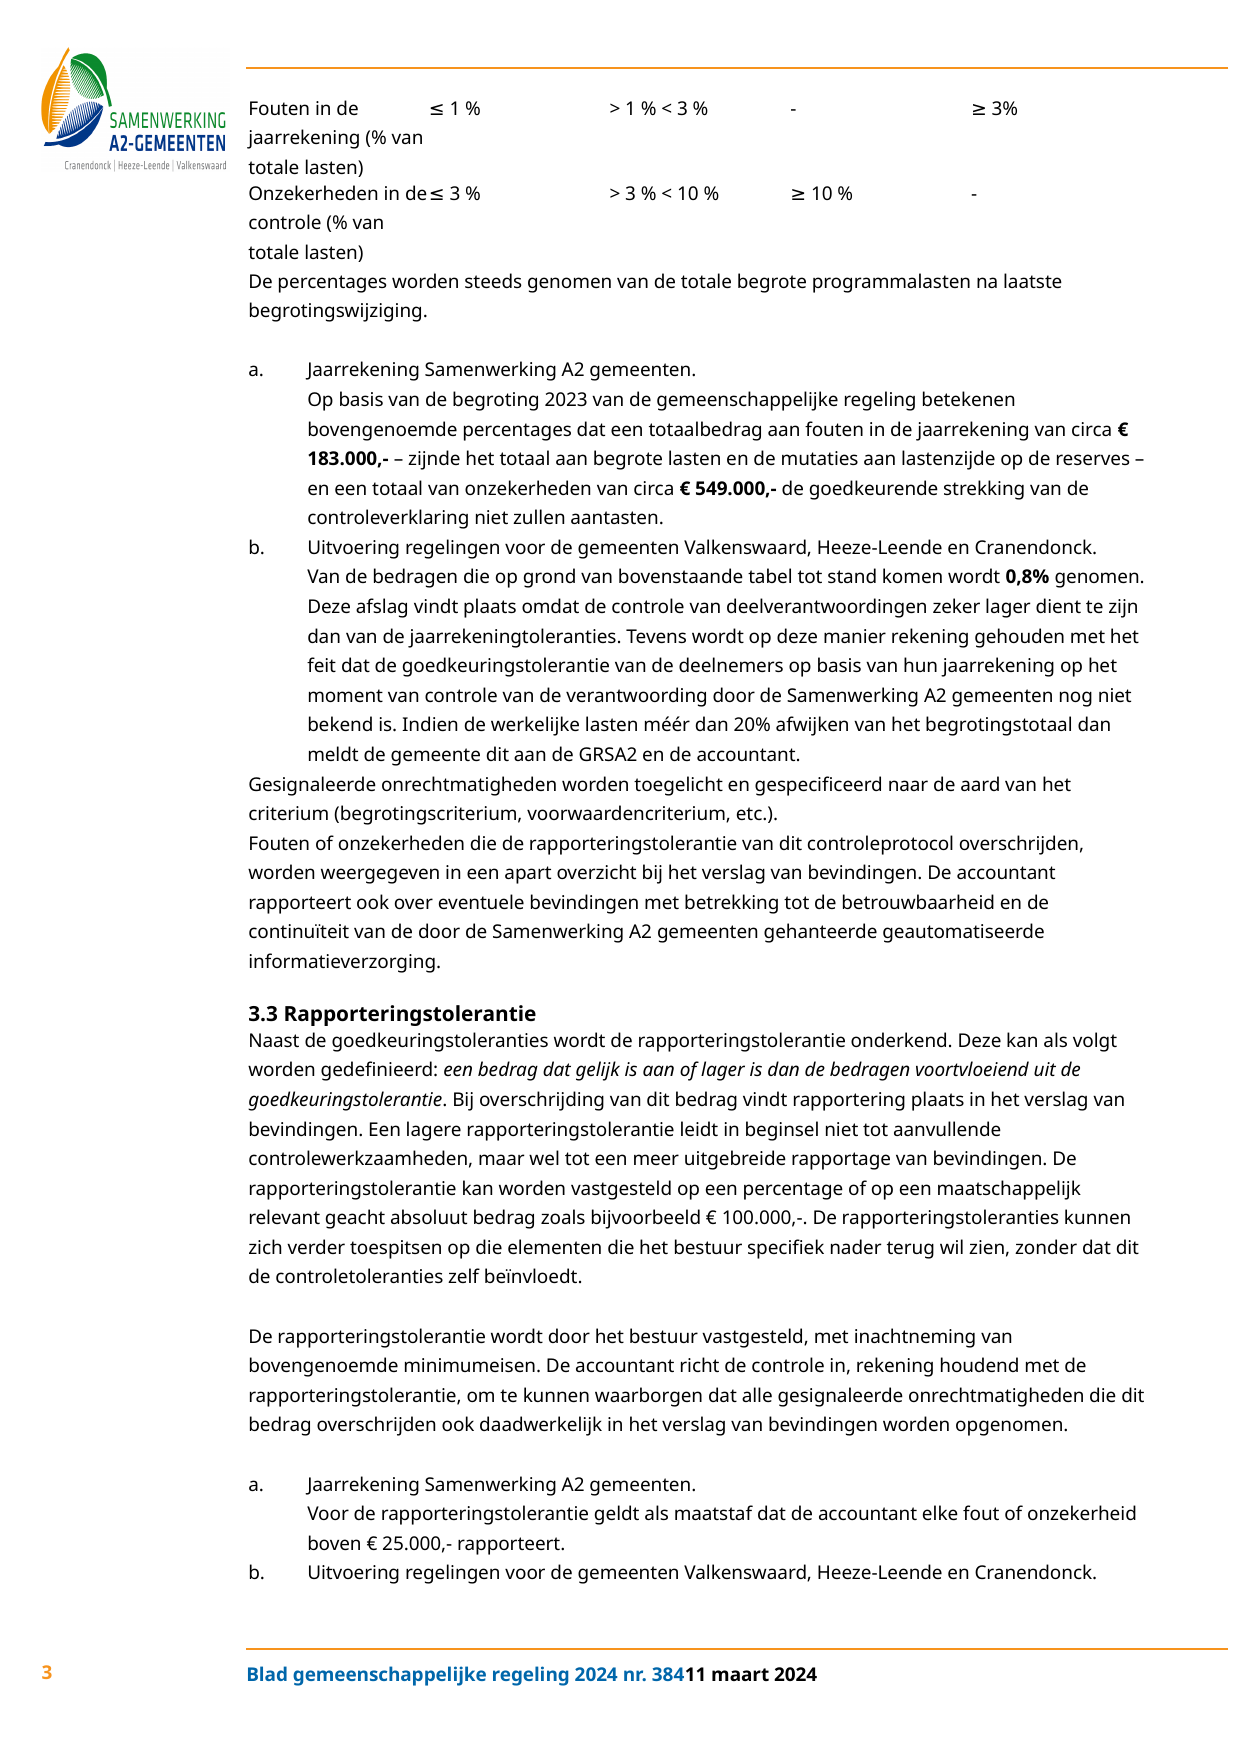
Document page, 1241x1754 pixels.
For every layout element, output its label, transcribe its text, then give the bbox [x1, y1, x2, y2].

text 3.3 Rapporteringstolerantie [248, 999, 1152, 1027]
text De percentages worden steeds genomen van de totale begrote programmalasten na laatste begrotingswijziging. [248, 268, 1152, 323]
list Uitvoering regelingen voor de gemeenten Valkenswaard, Heeze-Leende en Cranendonck. [248, 534, 1152, 560]
list Uitvoering regelingen voor de gemeenten Valkenswaard, Heeze-Leende en Cranendonck. [248, 1559, 1152, 1585]
table_cell > 3 % < 10 % [609, 180, 790, 264]
list Jaarrekening Samenwerking A2 gemeenten. [248, 357, 1152, 382]
list Voor de rapporteringstolerantie geldt als maatstaf dat de accountant elke fout of onzekerheid boven € 25.000,- rapporteert. [248, 1500, 1152, 1556]
table_cell ≥ 10 % [790, 180, 971, 264]
table_cell - [790, 95, 971, 180]
text Naast de goedkeuringstoleranties wordt de rapporteringstolerantie onderkend. Deze kan als volgt worden gedefinieerd: een bedrag dat gelijk is aan of lager is dan de bedragen voortvloeiend uit de goedkeuringstolerantie. Bij overschrijding van dit bedrag vindt rapportering plaats in het verslag van bevindingen. Een lagere rapporteringstolerantie leidt in beginsel niet tot aanvullende controlewerkzaamheden, maar wel tot een meer uitgebreide rapportage van bevindingen. De rapporteringstolerantie kan worden vastgesteld op een percentage of op een maatschappelijk relevant geacht absoluut bedrag zoals bijvoorbeeld € 100.000,-. De rapporteringstoleranties kunnen zich verder toespitsen op die elementen die het bestuur specifiek nader terug wil zien, zonder dat dit de controletoleranties zelf beïnvloedt. [248, 1027, 1152, 1289]
table_cell > 1 % < 3 % [609, 95, 790, 180]
text Gesignaleerde onrechtmatigheden worden toegelicht en gespecificeerd naar de aard van het criterium (begrotingscriterium, voorwaardencriterium, etc.). [248, 771, 1152, 826]
list Jaarrekening Samenwerking A2 gemeenten. [248, 1471, 1152, 1497]
list Van de bedragen die op grond van bovenstaande tabel tot stand komen wordt 0,8% genomen. Deze afslag vindt plaats omdat de controle van deelverantwoordingen zeker lager dient te zijn dan van de jaarrekeningtoleranties. Tevens wordt op deze manier rekening gehouden met het feit dat de goedkeuringstolerantie van de deelnemers op basis van hun jaarrekening op het moment van controle van de verantwoording door de Samenwerking A2 gemeenten nog niet bekend is. Indien de werkelijke lasten méér dan 20% afwijken van het begrotingstotaal dan meldt de gemeente dit aan de GRSA2 en de accountant. [248, 564, 1152, 767]
text Fouten of onzekerheden die de rapporteringstolerantie van dit controleprotocol overschrijden, worden weergegeven in een apart overzicht bij het verslag van bevindingen. De accountant rapporteert ook over eventuele bevindingen met betrekking tot de betrouwbaarheid en de continuïteit van de door de Samenwerking A2 gemeenten gehanteerde geautomatiseerde informatieverzorging. [248, 830, 1152, 974]
table_cell ≤ 1 % [429, 95, 609, 180]
list Op basis van de begroting 2023 van de gemeenschappelijke regeling betekenen bovengenoemde percentages dat een totaalbedrag aan fouten in de jaarrekening van circa € 183.000,- – zijnde het totaal aan begrote lasten en de mutaties aan lastenzijde op de reserves – en een totaal van onzekerheden van circa € 549.000,- de goedkeurende strekking van de controleverklaring niet zullen aantasten. [248, 386, 1152, 530]
picture [41, 47, 231, 172]
table_cell Fouten in de jaarrekening (% van totale lasten) [248, 95, 429, 180]
table_cell ≥ 3% [971, 95, 1152, 180]
text De rapporteringstolerantie wordt door het bestuur vastgesteld, met inachtneming van bovengenoemde minimumeisen. De accountant richt de controle in, rekening houdend met de rapporteringstolerantie, om te kunnen waarborgen dat alle gesignaleerde onrechtmatigheden die dit bedrag overschrijden ook daadwerkelijk in het verslag van bevindingen worden opgenomen. [248, 1323, 1152, 1437]
table_cell - [971, 180, 1152, 264]
table_cell ≤ 3 % [429, 180, 609, 264]
table_cell Onzekerheden in de controle (% van totale lasten) [248, 180, 429, 264]
